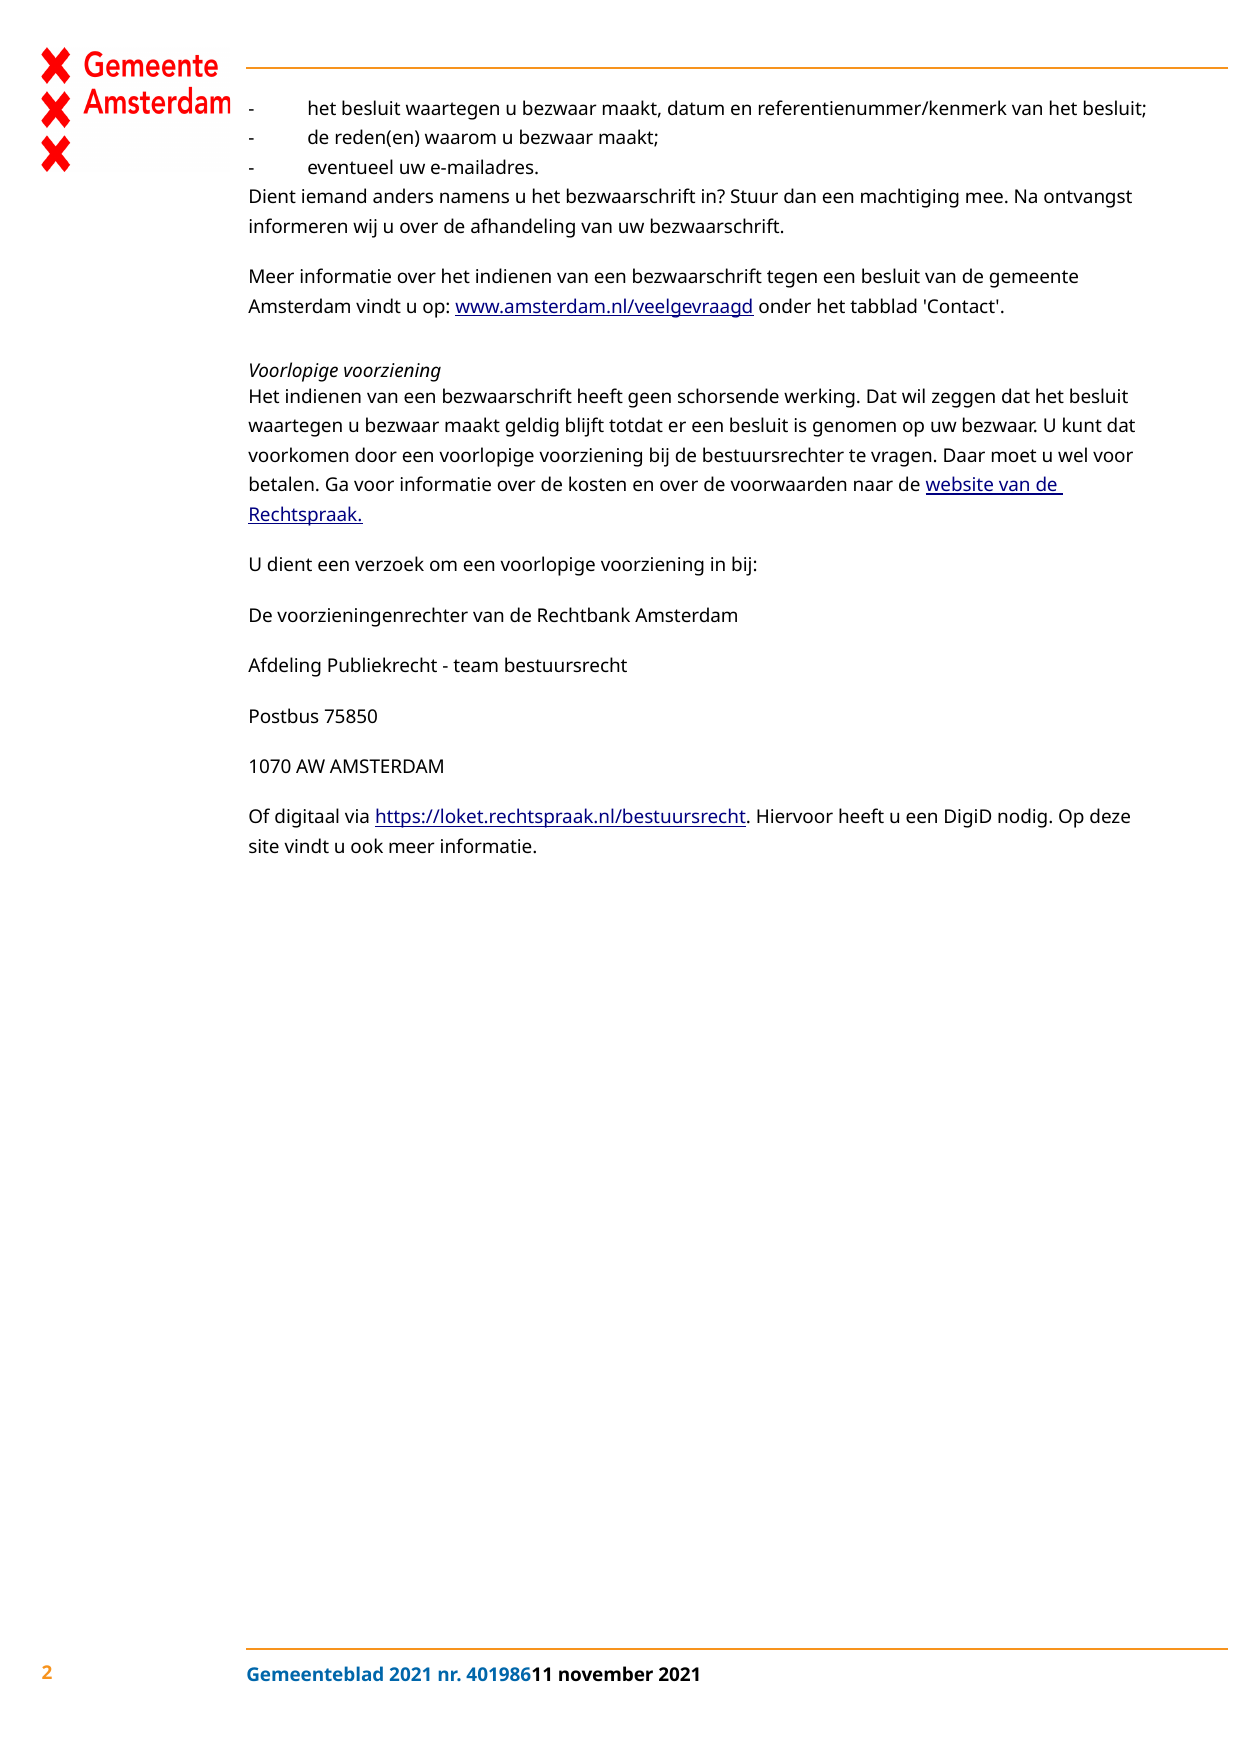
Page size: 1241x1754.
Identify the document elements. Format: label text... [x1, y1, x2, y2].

text 1070 AW AMSTERDAM [248, 753, 1152, 779]
text Voorlopige voorziening [248, 357, 1152, 383]
list de reden(en) waarom u bezwaar maakt; [248, 124, 1152, 150]
text Postbus 75850 [248, 703, 1152, 728]
text De voorzieningenrechter van de Rechtbank Amsterdam [248, 602, 1152, 628]
text Het indienen van een bezwaarschrift heeft geen schorsende werking. Dat wil zeggen dat het besluit waartegen u bezwaar maakt geldig blijft totdat er een besluit is genomen op uw bezwaar. U kunt dat voorkomen door een voorlopige voorziening bij de bestuursrechter te vragen. Daar moet u wel voor betalen. Ga voor informatie over de kosten en over de voorwaarden naar de website van de Rechtspraak. [248, 383, 1152, 527]
text Of digitaal via https://loket.rechtspraak.nl/bestuursrecht. Hiervoor heeft u een DigiD nodig. Op deze site vindt u ook meer informatie. [248, 804, 1152, 859]
picture [41, 47, 231, 172]
text Afdeling Publiekrecht - team bestuursrecht [248, 652, 1152, 678]
list het besluit waartegen u bezwaar maakt, datum en referentienummer/kenmerk van het besluit; [248, 95, 1152, 121]
list eventueel uw e-mailadres. [248, 154, 1152, 180]
text Meer informatie over het indienen van een bezwaarschrift tegen een besluit van de gemeente Amsterdam vindt u op: www.amsterdam.nl/veelgevraagd onder het tabblad 'Contact'. [248, 263, 1152, 319]
text Dient iemand anders namens u het bezwaarschrift in? Stuur dan een machtiging mee. Na ontvangst informeren wij u over de afhandeling van uw bezwaarschrift. [248, 183, 1152, 239]
text U dient een verzoek om een voorlopige voorziening in bij: [248, 552, 1152, 577]
